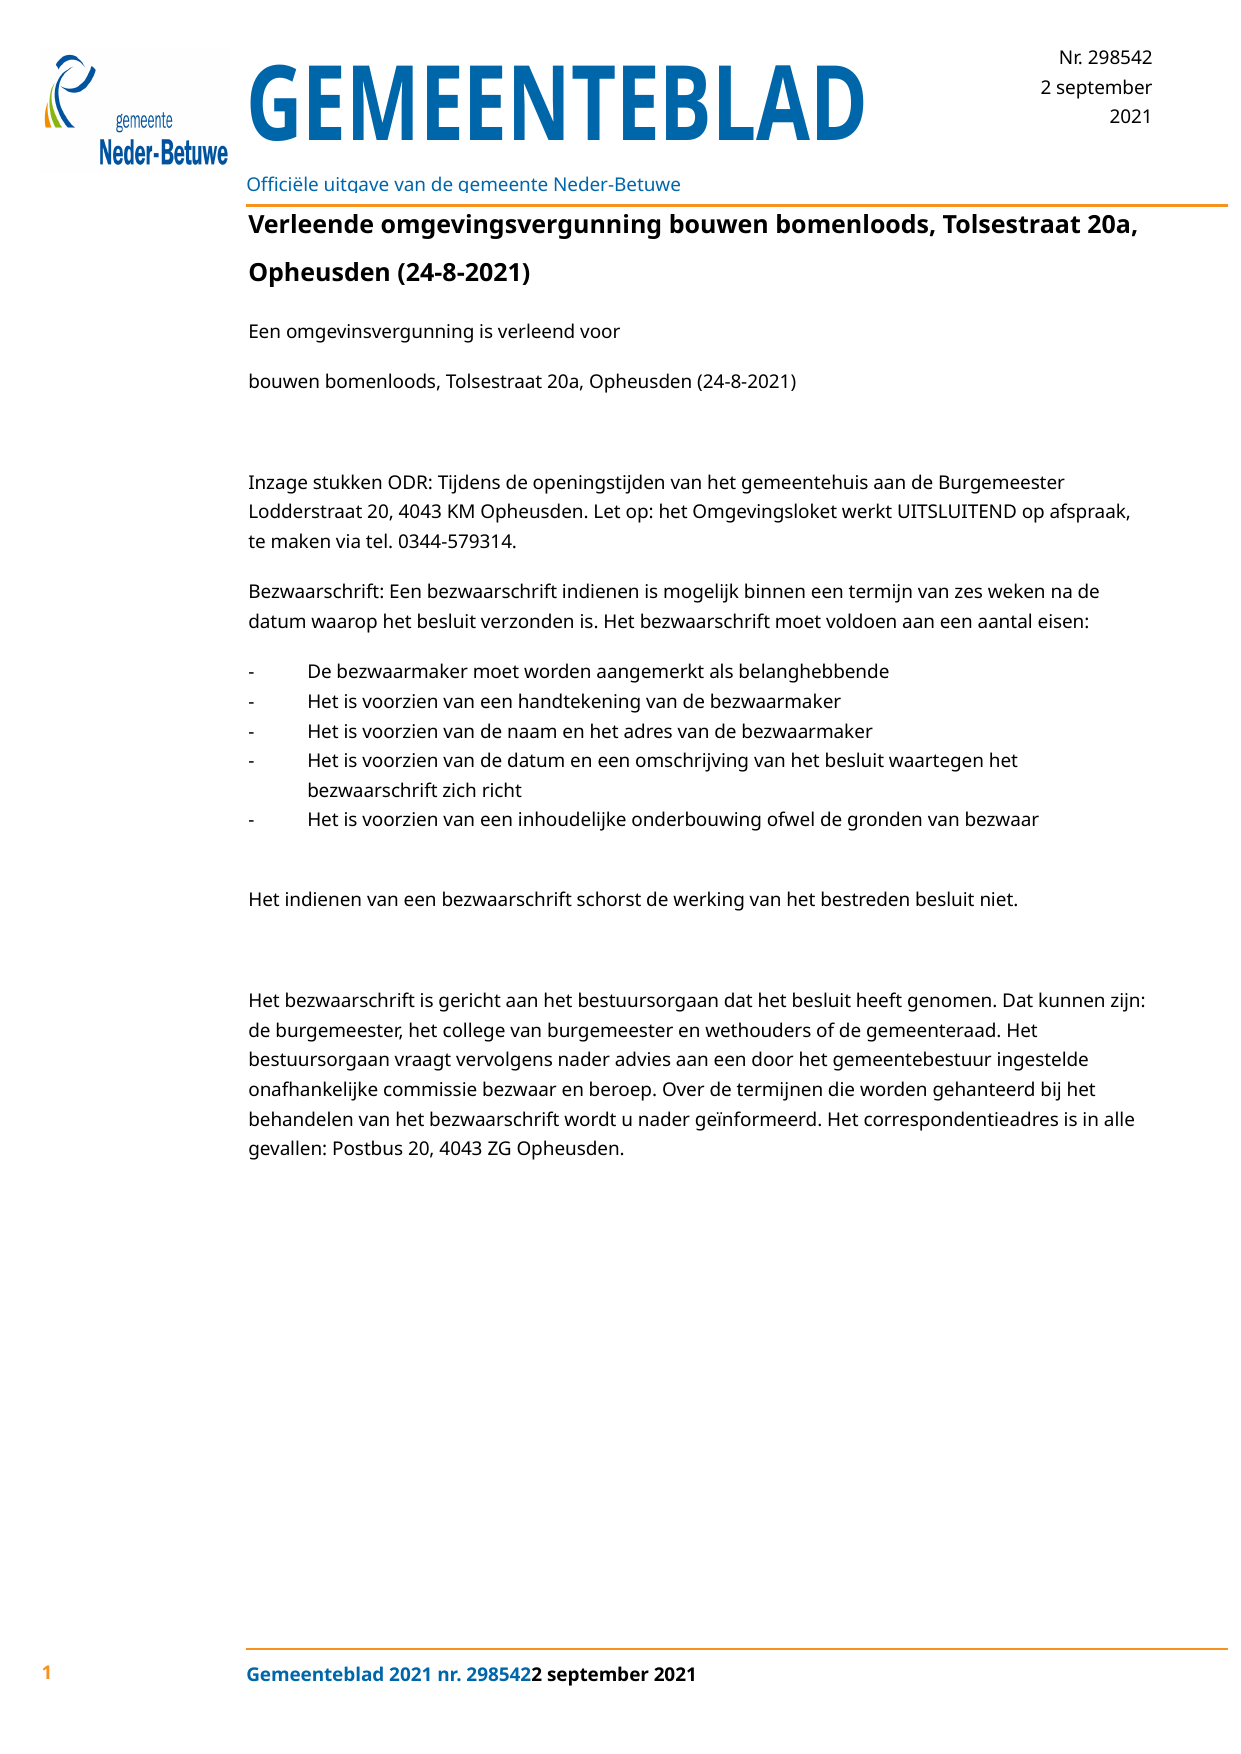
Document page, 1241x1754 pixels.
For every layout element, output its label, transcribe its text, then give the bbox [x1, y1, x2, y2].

list Het is voorzien van de naam en het adres van de bezwaarmaker [248, 718, 1152, 744]
list Het is voorzien van de datum en een omschrijving van het besluit waartegen het bezwaarschrift zich richt [248, 747, 1152, 803]
list Het is voorzien van een handtekening van de bezwaarmaker [248, 688, 1152, 714]
text Verleende omgevingsvergunning bouwen bomenloods, Tolsestraat 20a, Opheusden (24-8-2021) [248, 207, 1152, 288]
text Inzage stukken ODR: Tijdens de openingstijden van het gemeentehuis aan de Burgemeester Lodderstraat 20, 4043 KM Opheusden. Let op: het Omgevingsloket werkt UITSLUITEND op afspraak, te maken via tel. 0344-579314. [248, 469, 1152, 554]
text Een omgevinsvergunning is verleend voor [248, 318, 1152, 344]
picture [41, 47, 231, 172]
text Bezwaarschrift: Een bezwaarschrift indienen is mogelijk binnen een termijn van zes weken na de datum waarop het besluit verzonden is. Het bezwaarschrift moet voldoen aan een aantal eisen: [248, 579, 1152, 634]
text Het indienen van een bezwaarschrift schorst de werking van het bestreden besluit niet. [248, 887, 1152, 912]
list Het is voorzien van een inhoudelijke onderbouwing ofwel de gronden van bezwaar [248, 807, 1152, 832]
text Het bezwaarschrift is gericht aan het bestuursorgaan dat het besluit heeft genomen. Dat kunnen zijn: de burgemeester, het college van burgemeester en wethouders of de gemeenteraad. Het bestuursorgaan vraagt vervolgens nader advies aan een door het gemeentebestuur ingestelde onafhankelijke commissie bezwaar en beroep. Over de termijnen die worden gehanteerd bij het behandelen van het bezwaarschrift wordt u nader geïnformeerd. Het correspondentieadres is in alle gevallen: Postbus 20, 4043 ZG Opheusden. [248, 987, 1152, 1161]
list De bezwaarmaker moet worden aangemerkt als belanghebbende [248, 659, 1152, 684]
text bouwen bomenloods, Tolsestraat 20a, Opheusden (24-8-2021) [248, 368, 1152, 394]
